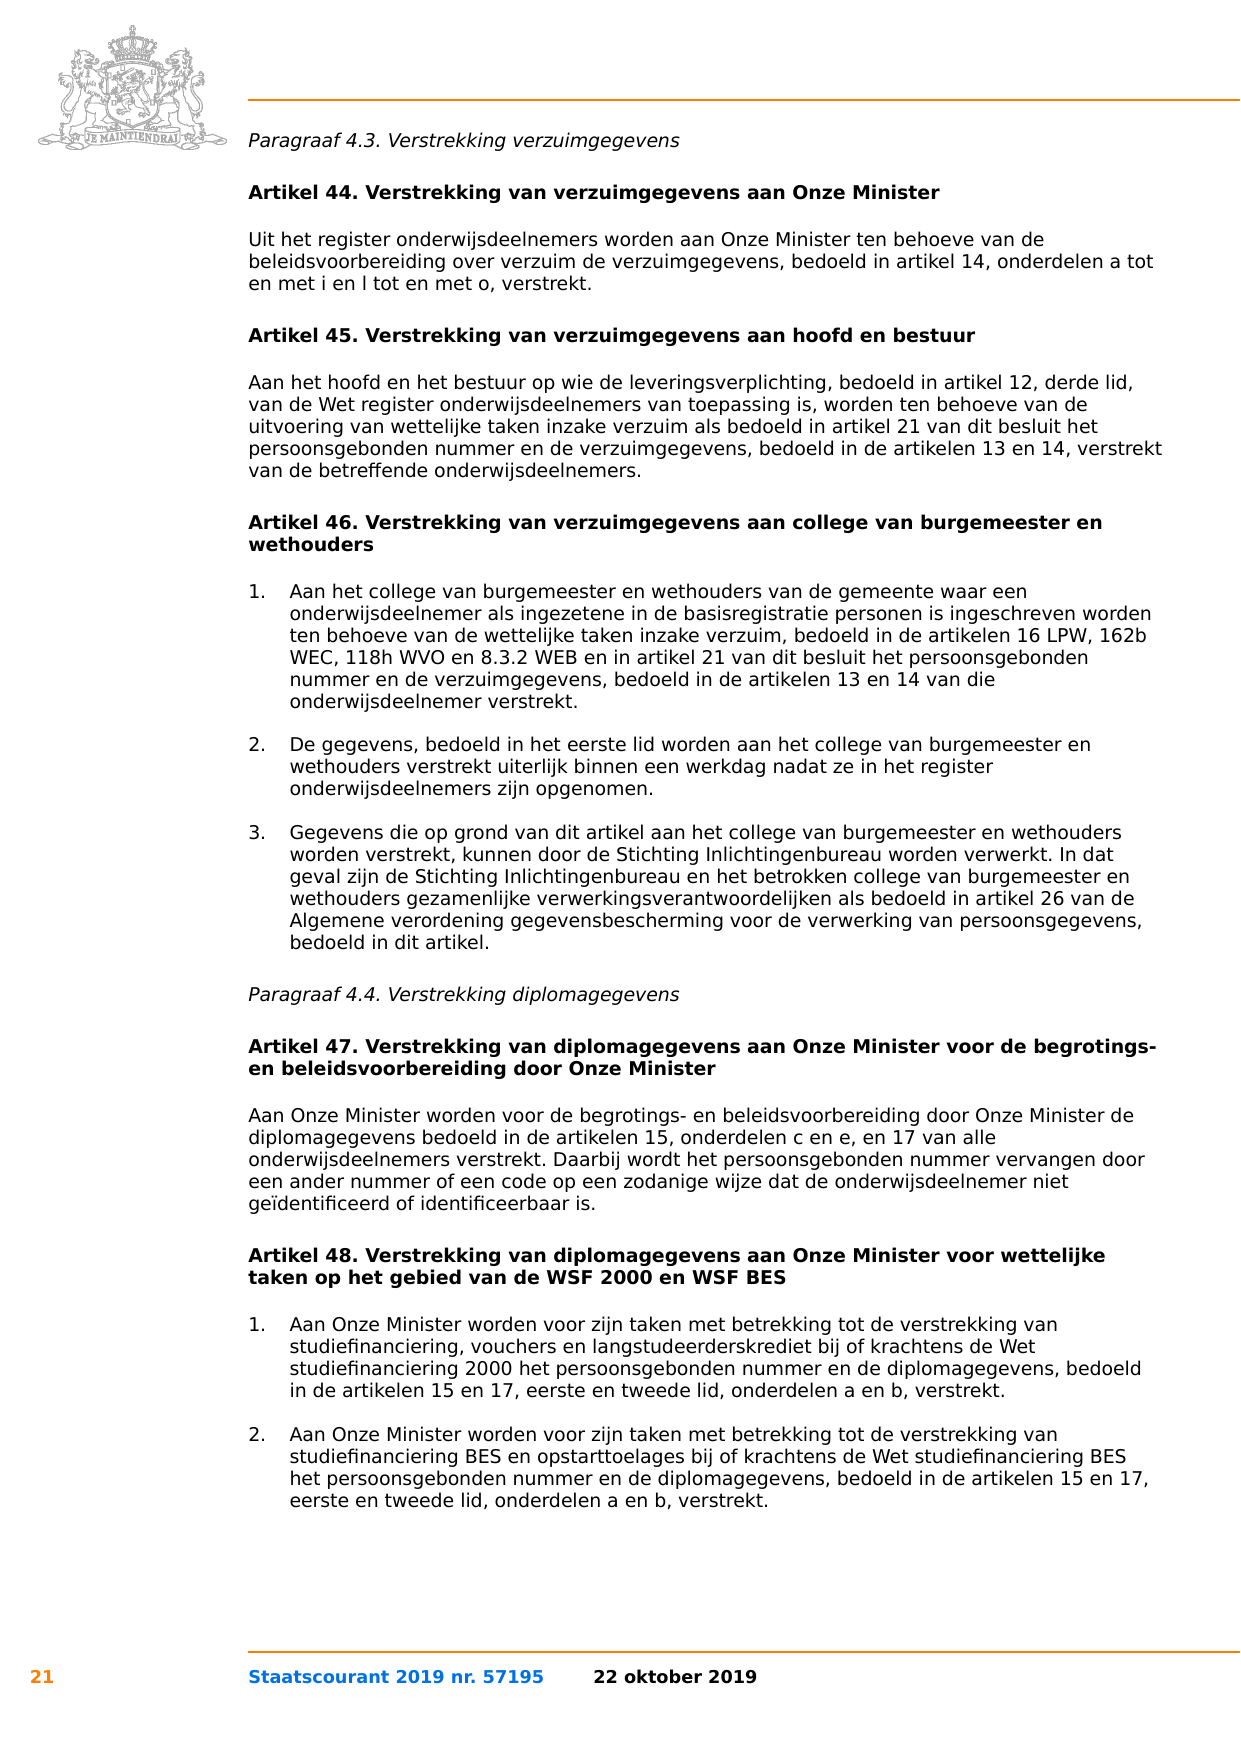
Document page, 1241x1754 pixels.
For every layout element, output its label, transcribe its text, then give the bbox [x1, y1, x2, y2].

picture [38, 25, 227, 150]
subtitle Paragraaf 4.4. Verstrekking diplomagegevens [248, 984, 1163, 1006]
text 2. De gegevens, bedoeld in het eerste lid worden aan het college van burgemeester en wethouders verstrekt uiterlijk binnen een werkdag nadat ze in het register onderwijsdeelnemers zijn opgenomen. [248, 734, 1163, 800]
subtitle Artikel 44. Verstrekking van verzuimgegevens aan Onze Minister [248, 182, 1163, 204]
subtitle Artikel 46. Verstrekking van verzuimgegevens aan college van burgemeester en wethouders [248, 512, 1163, 556]
text Uit het register onderwijsdeelnemers worden aan Onze Minister ten behoeve van de beleidsvoorbereiding over verzuim de verzuimgegevens, bedoeld in artikel 14, onderdelen a tot en met i en l tot en met o, verstrekt. [248, 229, 1163, 295]
text 2. Aan Onze Minister worden voor zijn taken met betrekking tot de verstrekking van studiefinanciering BES en opstarttoelages bij of krachtens de Wet studiefinanciering BES het persoonsgebonden nummer en de diplomagegevens, bedoeld in de artikelen 15 en 17, eerste en tweede lid, onderdelen a en b, verstrekt. [248, 1424, 1163, 1512]
text Aan Onze Minister worden voor de begrotings- en beleidsvoorbereiding door Onze Minister de diplomagegevens bedoeld in de artikelen 15, onderdelen c en e, en 17 van alle onderwijsdeelnemers verstrekt. Daarbij wordt het persoonsgebonden nummer vervangen door een ander nummer of een code op een zodanige wijze dat de onderwijsdeelnemer niet geïdentificeerd of identificeerbaar is. [248, 1105, 1163, 1215]
text 1. Aan Onze Minister worden voor zijn taken met betrekking tot de verstrekking van studiefinanciering, vouchers en langstudeerderskrediet bij of krachtens de Wet studiefinanciering 2000 het persoonsgebonden nummer en de diplomagegevens, bedoeld in de artikelen 15 en 17, eerste en tweede lid, onderdelen a en b, verstrekt. [248, 1314, 1163, 1402]
subtitle Artikel 48. Verstrekking van diplomagegevens aan Onze Minister voor wettelijke taken op het gebied van de WSF 2000 en WSF BES [248, 1245, 1163, 1289]
text Aan het hoofd en het bestuur op wie de leveringsverplichting, bedoeld in artikel 12, derde lid, van de Wet register onderwijsdeelnemers van toepassing is, worden ten behoeve van de uitvoering van wettelijke taken inzake verzuim als bedoeld in artikel 21 van dit besluit het persoonsgebonden nummer en de verzuimgegevens, bedoeld in de artikelen 13 en 14, verstrekt van de betreffende onderwijsdeelnemers. [248, 372, 1163, 482]
subtitle Paragraaf 4.3. Verstrekking verzuimgegevens [248, 130, 1163, 152]
subtitle Artikel 47. Verstrekking van diplomagegevens aan Onze Minister voor de begrotings- en beleidsvoorbereiding door Onze Minister [248, 1036, 1163, 1080]
text 1. Aan het college van burgemeester en wethouders van de gemeente waar een onderwijsdeelnemer als ingezetene in de basisregistratie personen is ingeschreven worden ten behoeve van de wettelijke taken inzake verzuim, bedoeld in de artikelen 16 LPW, 162b WEC, 118h WVO en 8.3.2 WEB en in artikel 21 van dit besluit het persoonsgebonden nummer en de verzuimgegevens, bedoeld in de artikelen 13 en 14 van die onderwijsdeelnemer verstrekt. [248, 581, 1163, 712]
subtitle Artikel 45. Verstrekking van verzuimgegevens aan hoofd en bestuur [248, 325, 1163, 347]
text 3. Gegevens die op grond van dit artikel aan het college van burgemeester en wethouders worden verstrekt, kunnen door de Stichting Inlichtingenbureau worden verwerkt. In dat geval zijn de Stichting Inlichtingenbureau en het betrokken college van burgemeester en wethouders gezamenlijke verwerkingsverantwoordelijken als bedoeld in artikel 26 van de Algemene verordening gegevensbescherming voor de verwerking van persoonsgegevens, bedoeld in dit artikel. [248, 822, 1163, 954]
